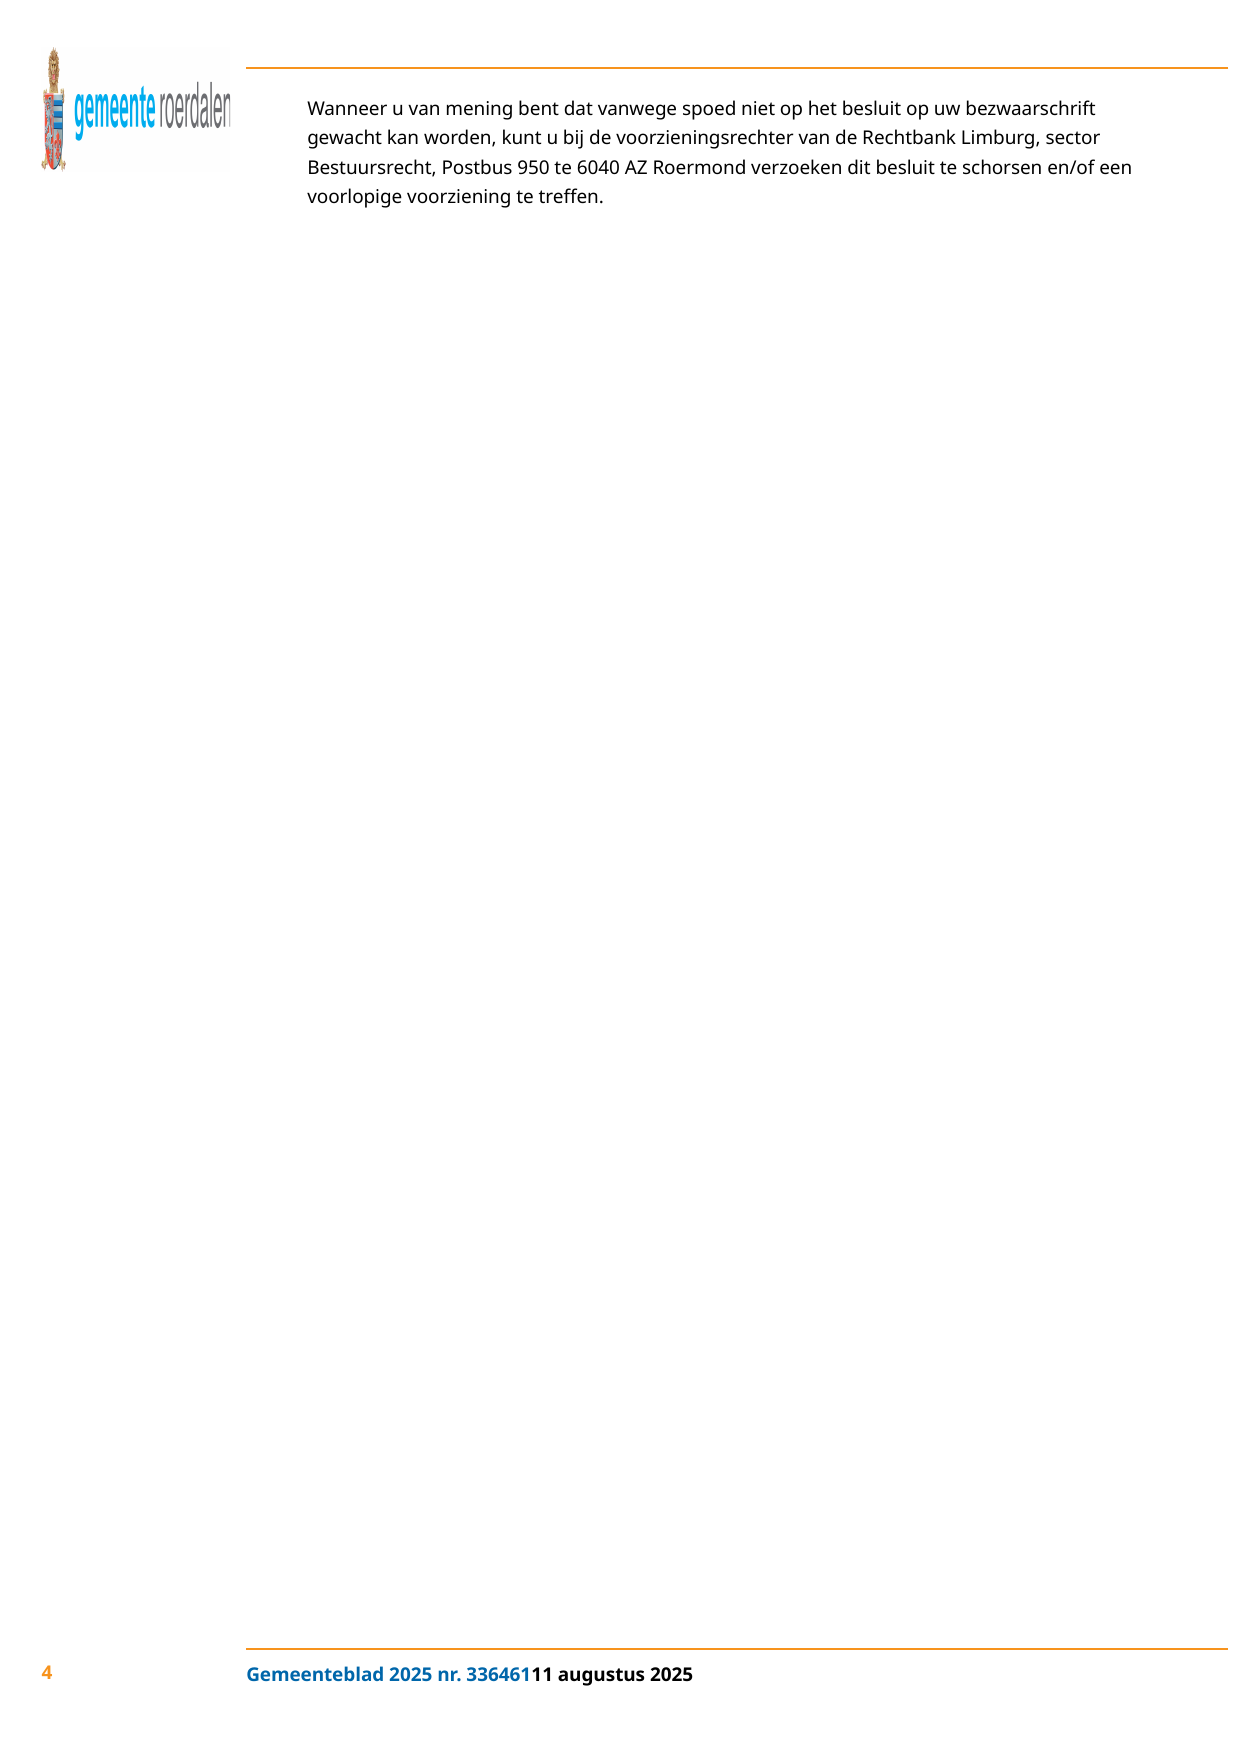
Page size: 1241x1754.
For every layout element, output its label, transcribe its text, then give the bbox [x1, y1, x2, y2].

picture [41, 47, 231, 172]
list Wanneer u van mening bent dat vanwege spoed niet op het besluit op uw bezwaarschrift gewacht kan worden, kunt u bij de voorzieningsrechter van de Rechtbank Limburg, sector Bestuursrecht, Postbus 950 te 6040 AZ Roermond verzoeken dit besluit te schorsen en/of een voorlopige voorziening te treffen. [248, 95, 1152, 209]
